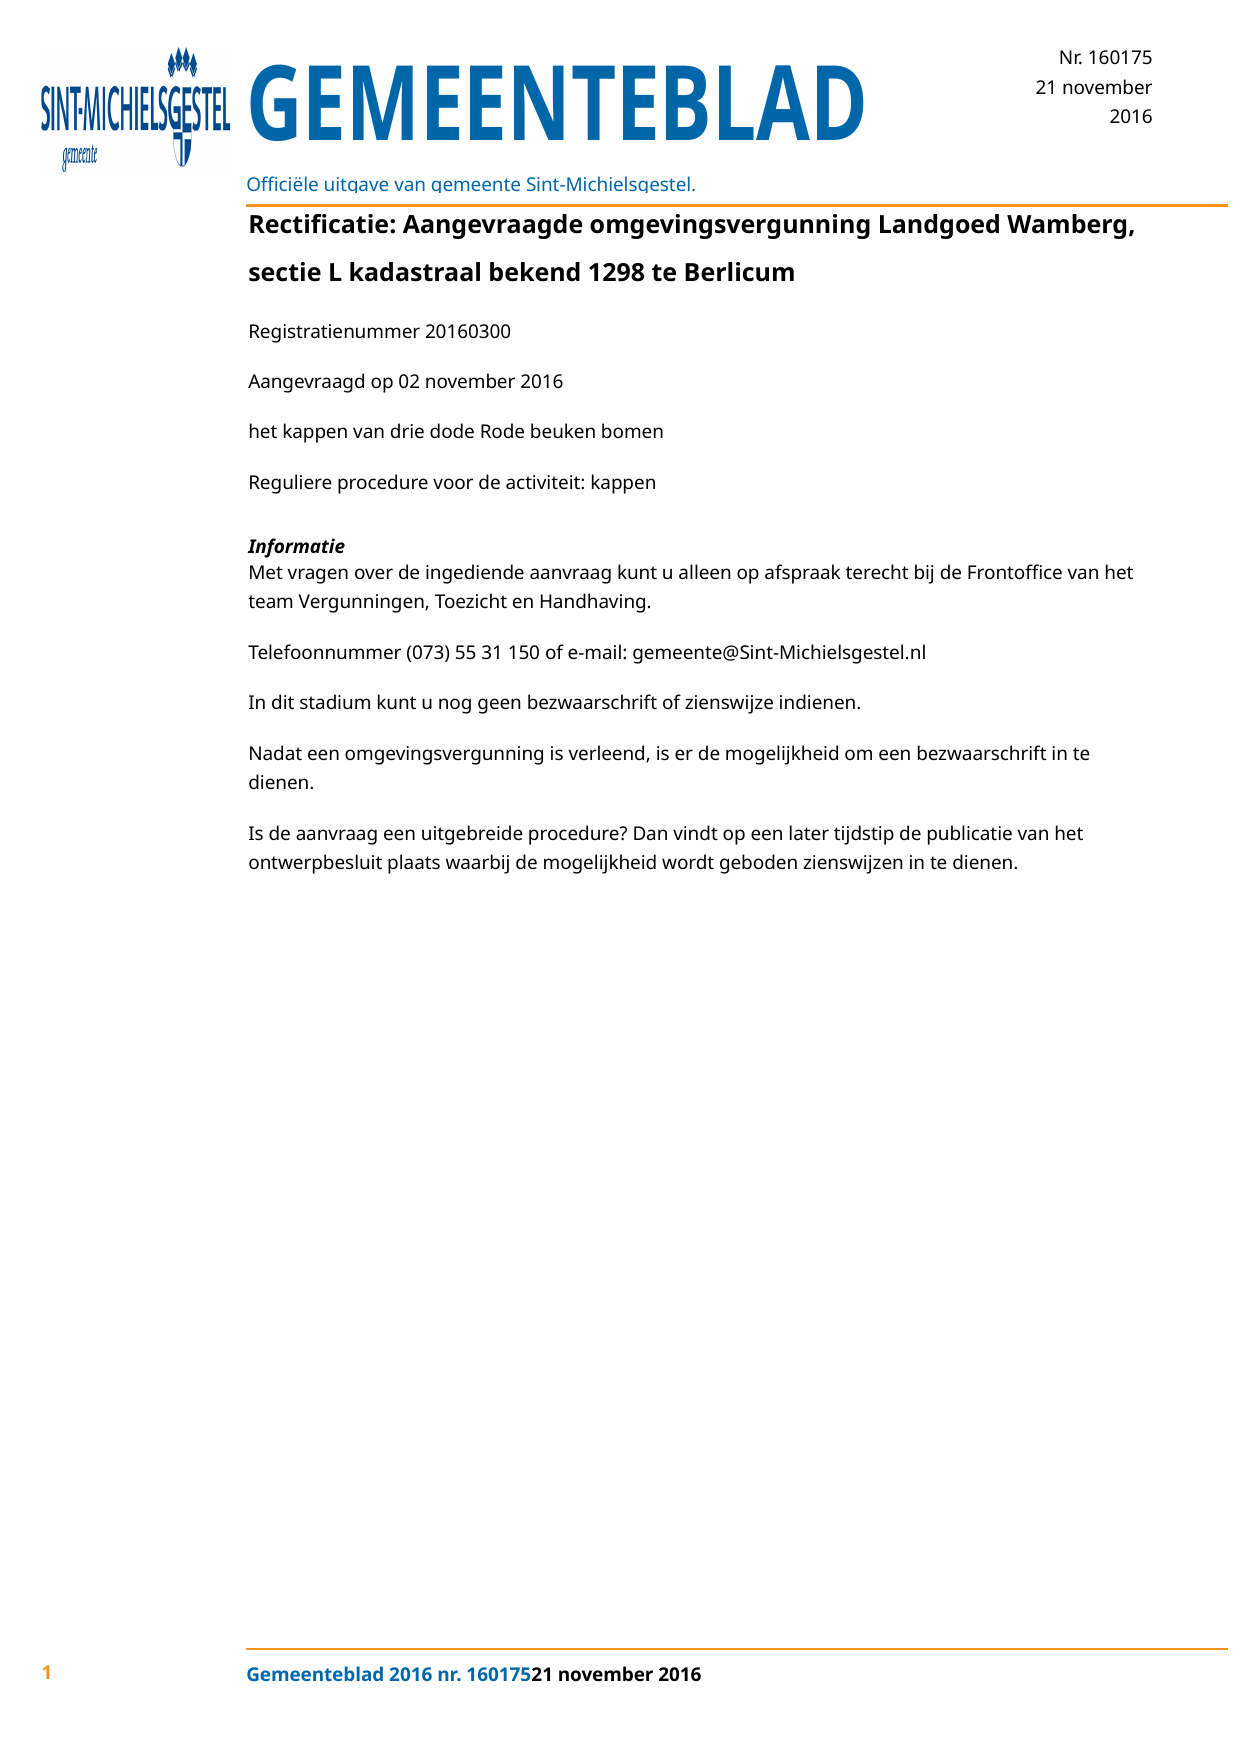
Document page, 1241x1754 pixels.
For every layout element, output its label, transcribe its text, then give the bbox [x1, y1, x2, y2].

text het kappen van drie dode Rode beuken bomen [248, 419, 1152, 444]
text Rectificatie: Aangevraagde omgevingsvergunning Landgoed Wamberg, sectie L kadastraal bekend 1298 te Berlicum [248, 207, 1152, 288]
picture [41, 47, 231, 172]
text In dit stadium kunt u nog geen bezwaarschrift of zienswijze indienen. [248, 689, 1152, 715]
text Informatie [248, 533, 1152, 559]
text Met vragen over de ingediende aanvraag kunt u alleen op afspraak terecht bij de Frontoffice van het team Vergunningen, Toezicht en Handhaving. [248, 559, 1152, 614]
text Is de aanvraag een uitgebreide procedure? Dan vindt op een later tijdstip de publicatie van het ontwerpbesluit plaats waarbij de mogelijkheid wordt geboden zienswijzen in te dienen. [248, 820, 1152, 875]
text Aangevraagd op 02 november 2016 [248, 368, 1152, 394]
text Telefoonnummer (073) 55 31 150 of e-mail: gemeente@Sint-Michielsgestel.nl [248, 639, 1152, 664]
text Nadat een omgevingsvergunning is verleend, is er de mogelijkheid om een bezwaarschrift in te dienen. [248, 740, 1152, 795]
text Reguliere procedure voor de activiteit: kappen [248, 469, 1152, 495]
text Registratienummer 20160300 [248, 318, 1152, 344]
